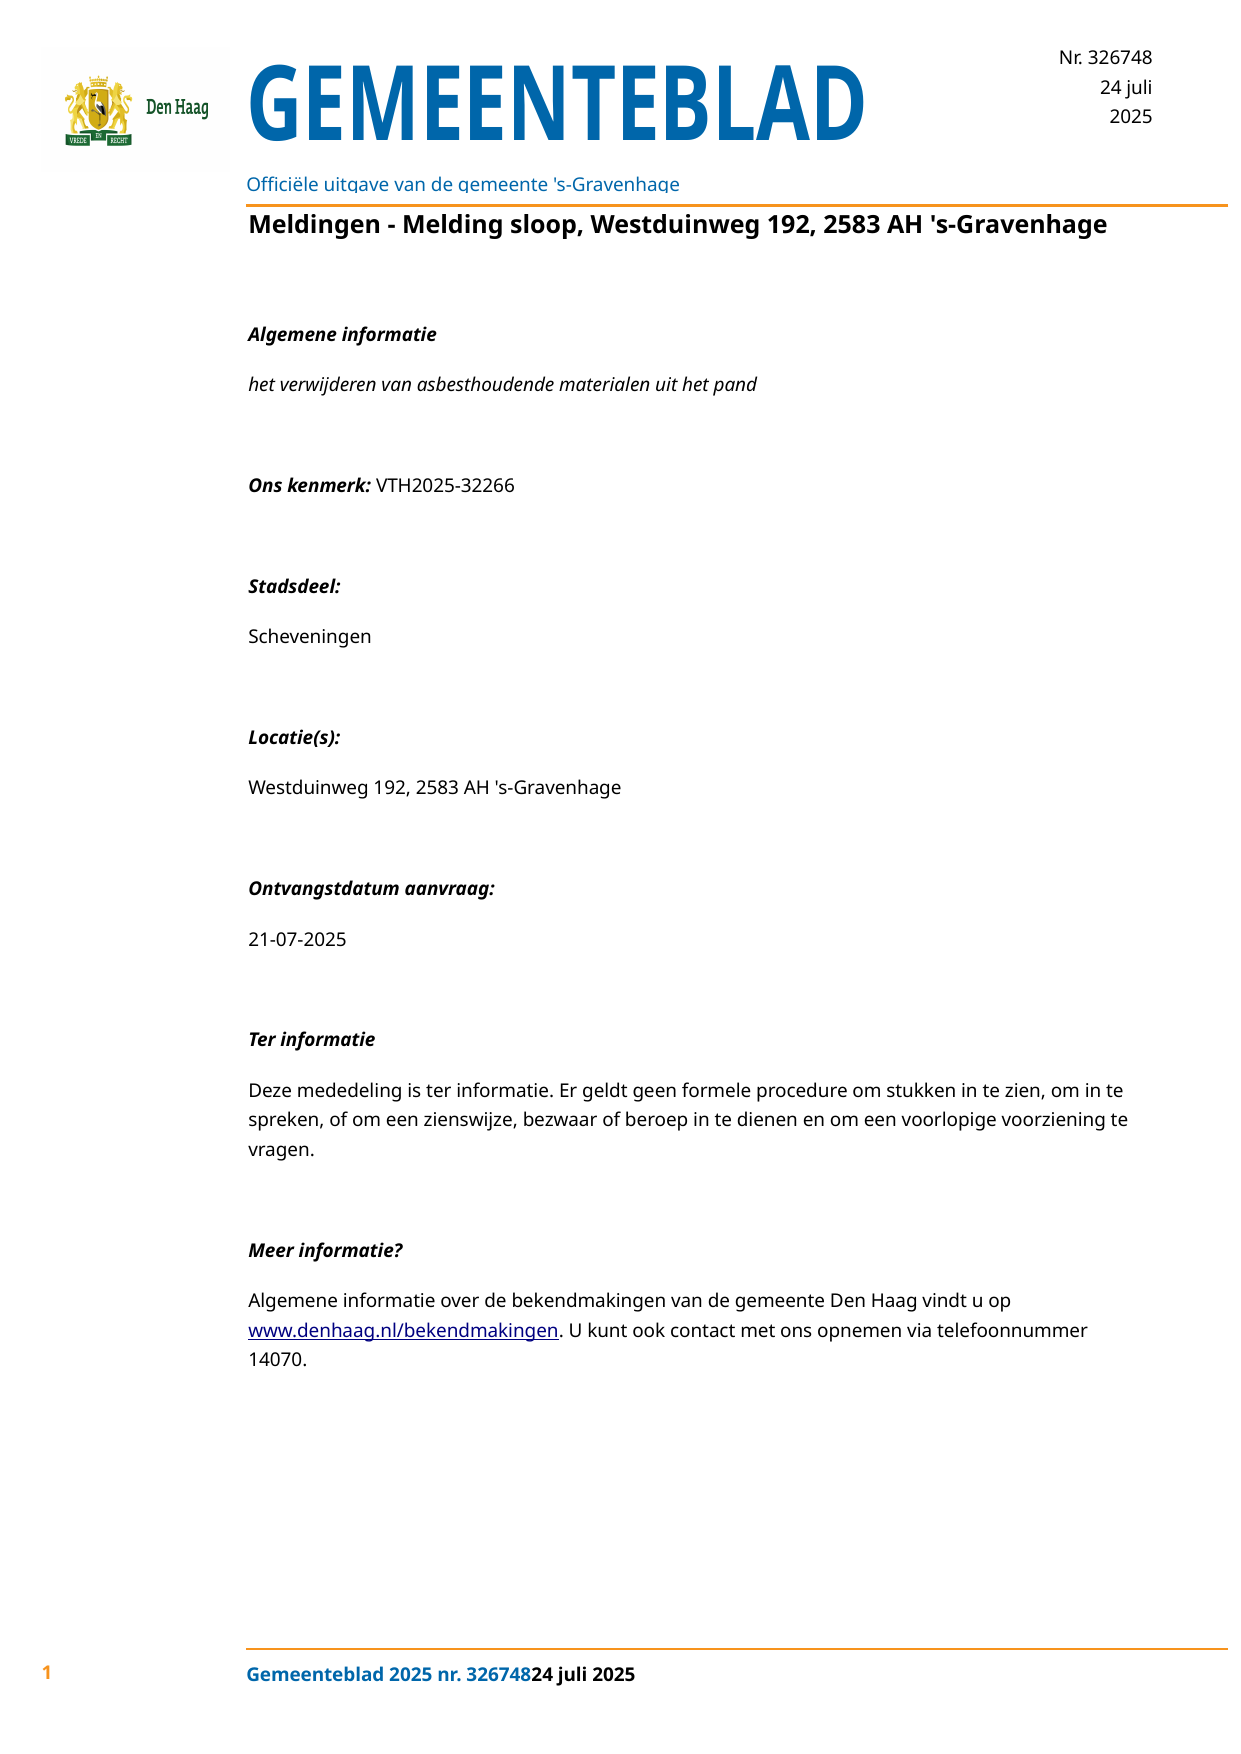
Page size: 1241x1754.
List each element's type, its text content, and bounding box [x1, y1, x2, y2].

text Meer informatie? [248, 1237, 1152, 1263]
text Ons kenmerk: VTH2025-32266 [248, 472, 1152, 498]
text Ontvangstdatum aanvraag: [248, 875, 1152, 901]
text Locatie(s): [248, 724, 1152, 750]
text Stadsdeel: [248, 573, 1152, 598]
text Deze mededeling is ter informatie. Er geldt geen formele procedure om stukken in te zien, om in te spreken, of om een zienswijze, bezwaar of beroep in te dienen en om een voorlopige voorziening te vragen. [248, 1077, 1152, 1162]
text 21-07-2025 [248, 926, 1152, 951]
text Westduinweg 192, 2583 AH 's-Gravenhage [248, 774, 1152, 800]
text Algemene informatie [248, 321, 1152, 346]
text Algemene informatie over de bekendmakingen van de gemeente Den Haag vindt u op www.denhaag.nl/bekendmakingen. U kunt ook contact met ons opnemen via telefoonnummer 14070. [248, 1287, 1152, 1372]
text het verwijderen van asbesthoudende materialen uit het pand [248, 371, 1152, 397]
text Scheveningen [248, 623, 1152, 649]
text Meldingen - Melding sloop, Westduinweg 192, 2583 AH 's-Gravenhage [248, 207, 1152, 241]
text Ter informatie [248, 1027, 1152, 1052]
picture [41, 47, 231, 172]
